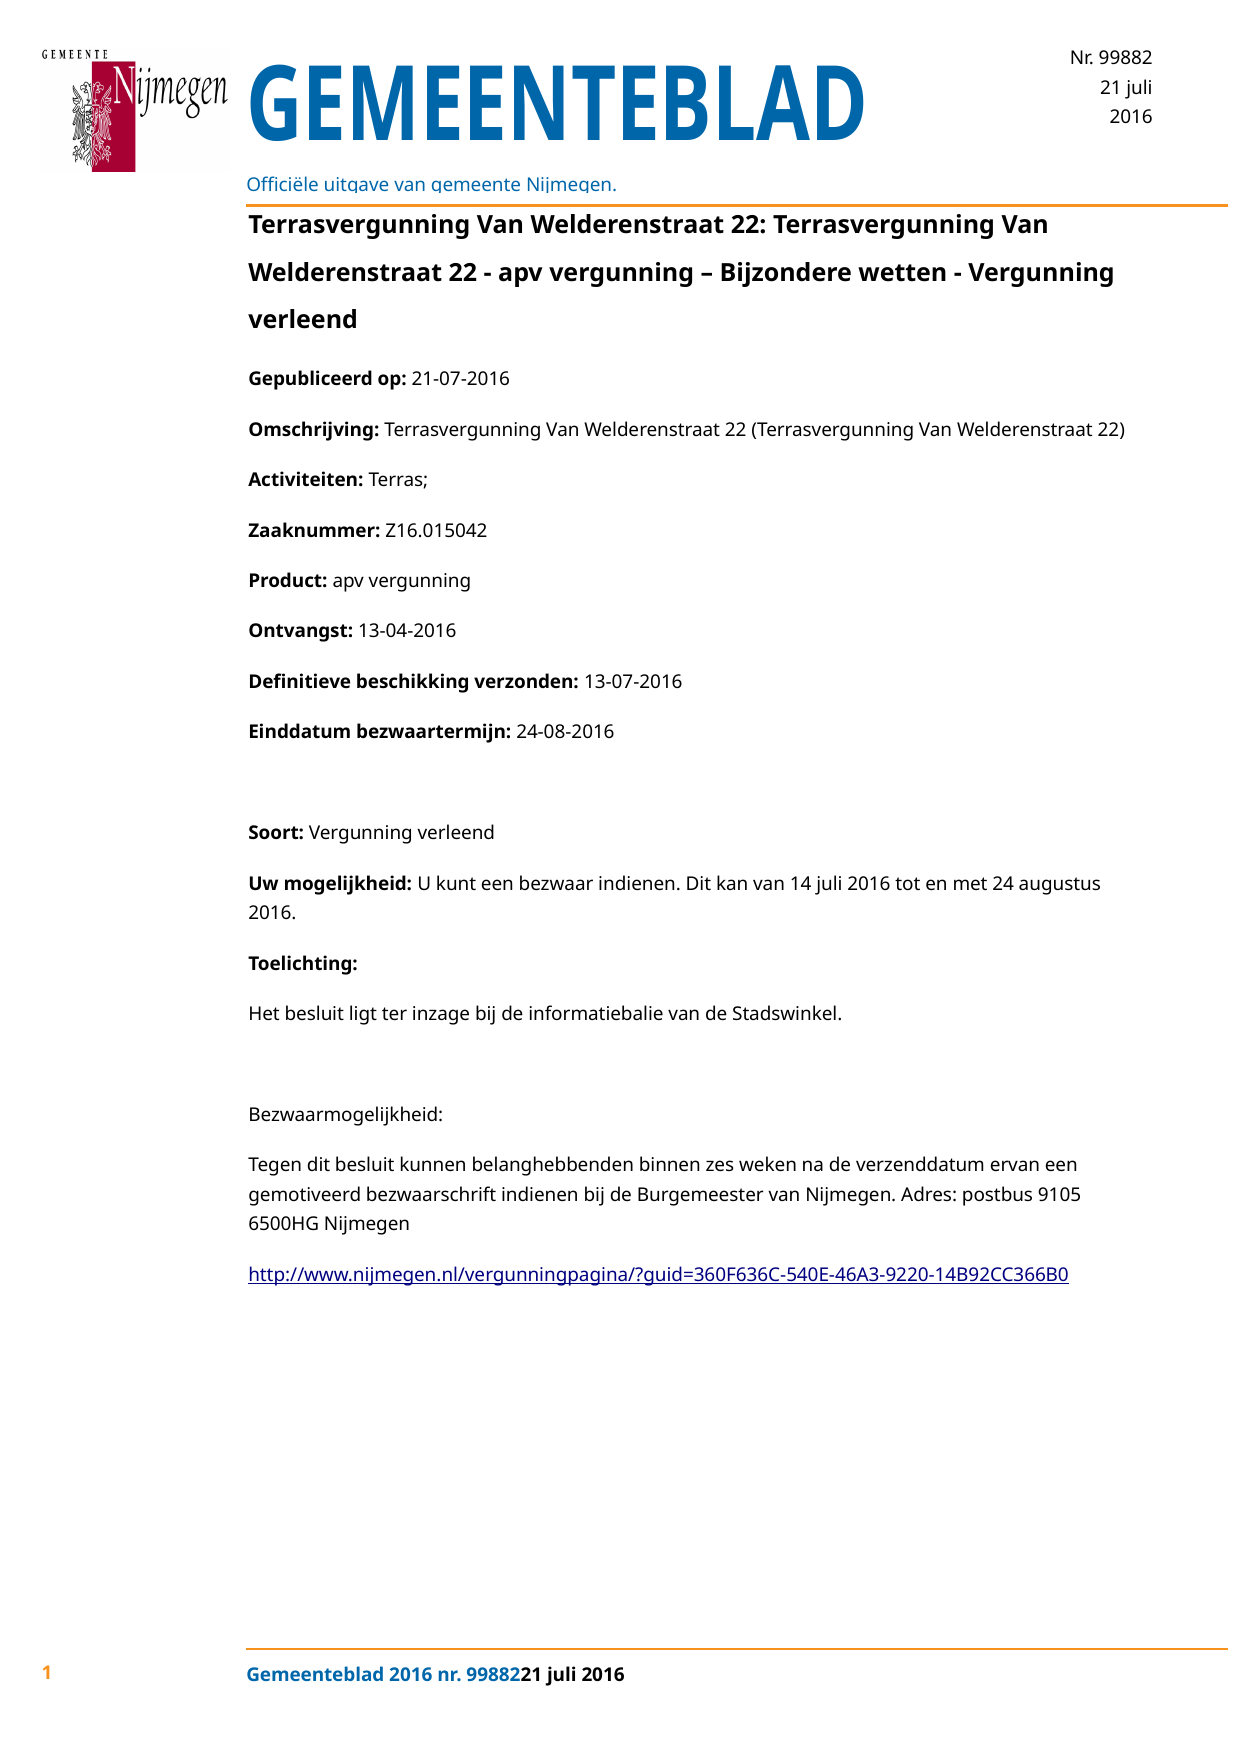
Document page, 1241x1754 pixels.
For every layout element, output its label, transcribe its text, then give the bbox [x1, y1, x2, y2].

text Activiteiten: Terras; [248, 466, 1152, 492]
text Einddatum bezwaartermijn: 24-08-2016 [248, 718, 1152, 744]
text Zaaknummer: Z16.015042 [248, 517, 1152, 542]
text Product: apv vergunning [248, 567, 1152, 593]
text Bezwaarmogelijkheid: [248, 1101, 1152, 1127]
text Soort: Vergunning verleend [248, 819, 1152, 845]
text Gepubliceerd op: 21-07-2016 [248, 366, 1152, 391]
text Terrasvergunning Van Welderenstraat 22: Terrasvergunning Van Welderenstraat 22 - apv vergunning – Bijzondere wetten - Vergunning verleend [248, 207, 1152, 336]
picture [41, 47, 231, 172]
text Het besluit ligt ter inzage bij de informatiebalie van de Stadswinkel. [248, 1000, 1152, 1026]
text Toelichting: [248, 950, 1152, 975]
text http://www.nijmegen.nl/vergunningpagina/?guid=360F636C-540E-46A3-9220-14B92CC366B0 [248, 1261, 1152, 1287]
text Definitieve beschikking verzonden: 13-07-2016 [248, 668, 1152, 694]
text Uw mogelijkheid: U kunt een bezwaar indienen. Dit kan van 14 juli 2016 tot en met 24 augustus 2016. [248, 870, 1152, 925]
text Tegen dit besluit kunnen belanghebbenden binnen zes weken na de verzenddatum ervan een gemotiveerd bezwaarschrift indienen bij de Burgemeester van Nijmegen. Adres: postbus 9105 6500HG Nijmegen [248, 1151, 1152, 1236]
text Ontvangst: 13-04-2016 [248, 618, 1152, 643]
text Omschrijving: Terrasvergunning Van Welderenstraat 22 (Terrasvergunning Van Welderenstraat 22) [248, 416, 1152, 442]
